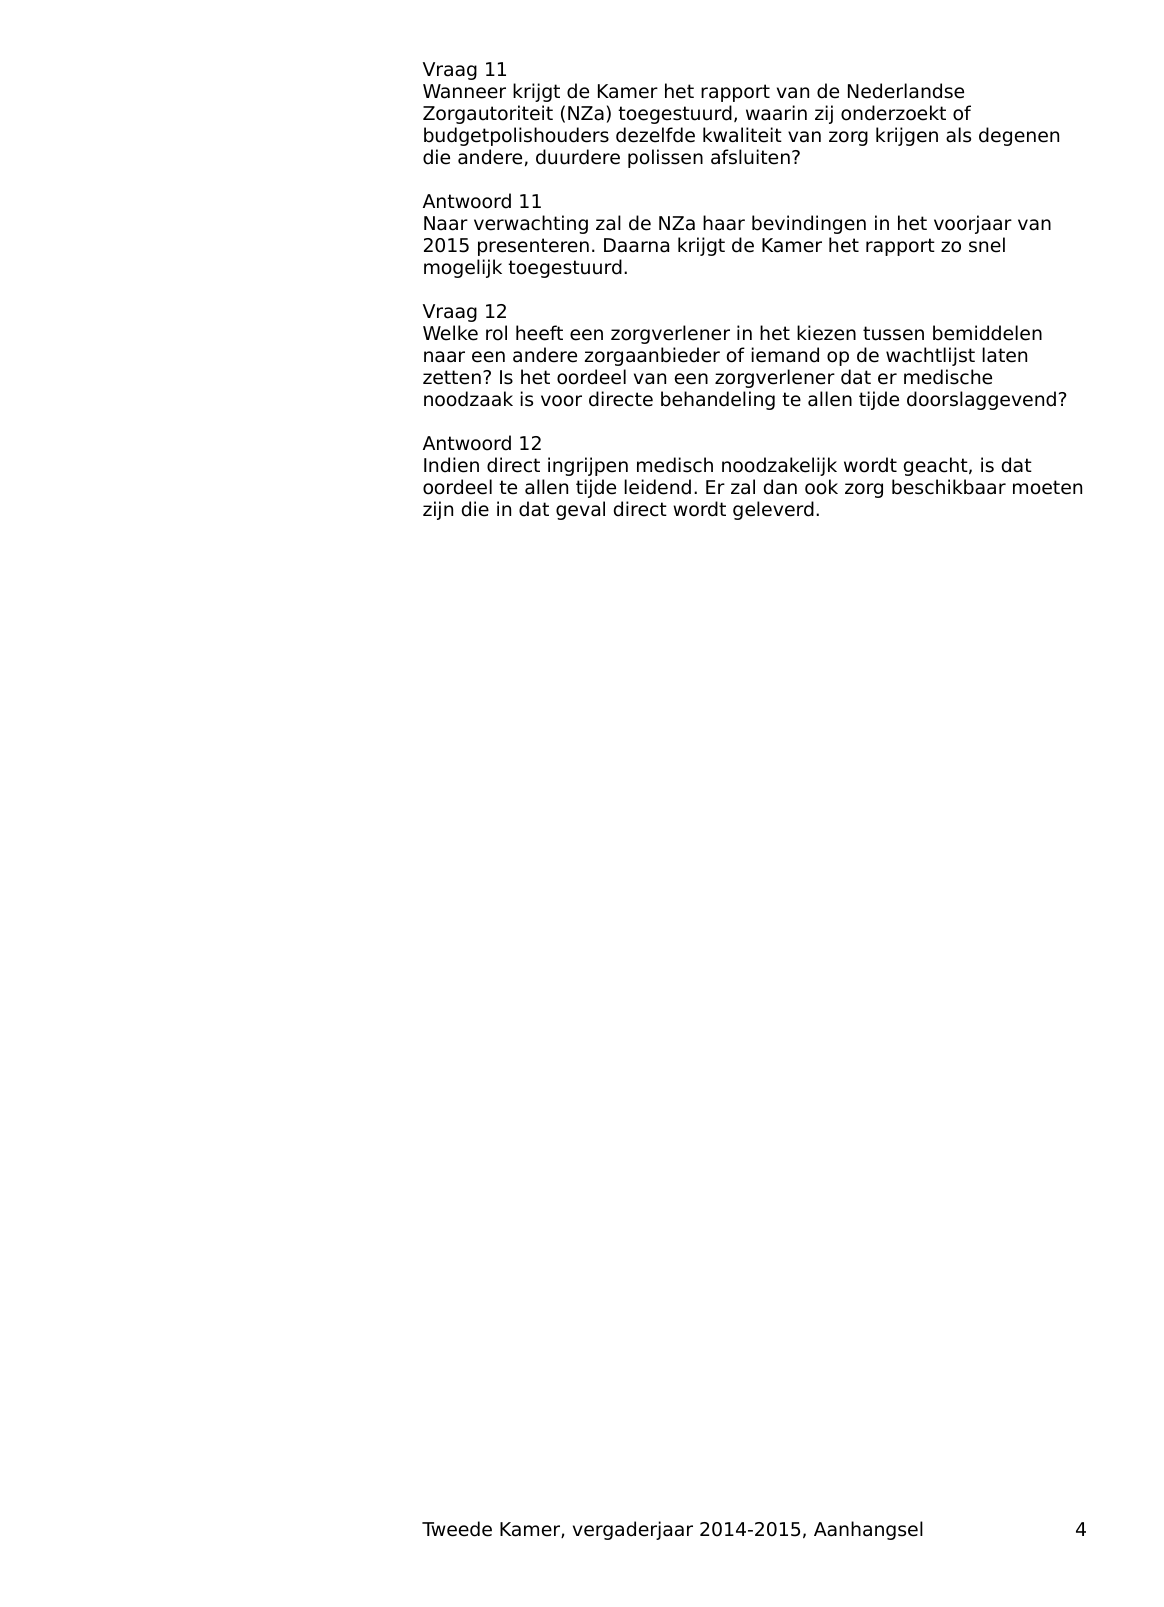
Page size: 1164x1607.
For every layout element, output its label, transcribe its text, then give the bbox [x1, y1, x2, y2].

text Antwoord 11 [422, 191, 1087, 213]
text Indien direct ingrijpen medisch noodzakelijk wordt geacht, is dat oordeel te allen tijde leidend. Er zal dan ook zorg beschikbaar moeten zijn die in dat geval direct wordt geleverd. [422, 455, 1087, 521]
text Naar verwachting zal de NZa haar bevindingen in het voorjaar van 2015 presenteren. Daarna krijgt de Kamer het rapport zo snel mogelijk toegestuurd. [422, 213, 1087, 279]
text Vraag 12 [422, 301, 1087, 323]
text Welke rol heeft een zorgverlener in het kiezen tussen bemiddelen naar een andere zorgaanbieder of iemand op de wachtlijst laten zetten? Is het oordeel van een zorgverlener dat er medische noodzaak is voor directe behandeling te allen tijde doorslaggevend? [422, 323, 1087, 411]
text Wanneer krijgt de Kamer het rapport van de Nederlandse Zorgautoriteit (NZa) toegestuurd, waarin zij onderzoekt of budgetpolishouders dezelfde kwaliteit van zorg krijgen als degenen die andere, duurdere polissen afsluiten? [422, 81, 1087, 169]
text Antwoord 12 [422, 433, 1087, 455]
text Vraag 11 [422, 59, 1087, 81]
